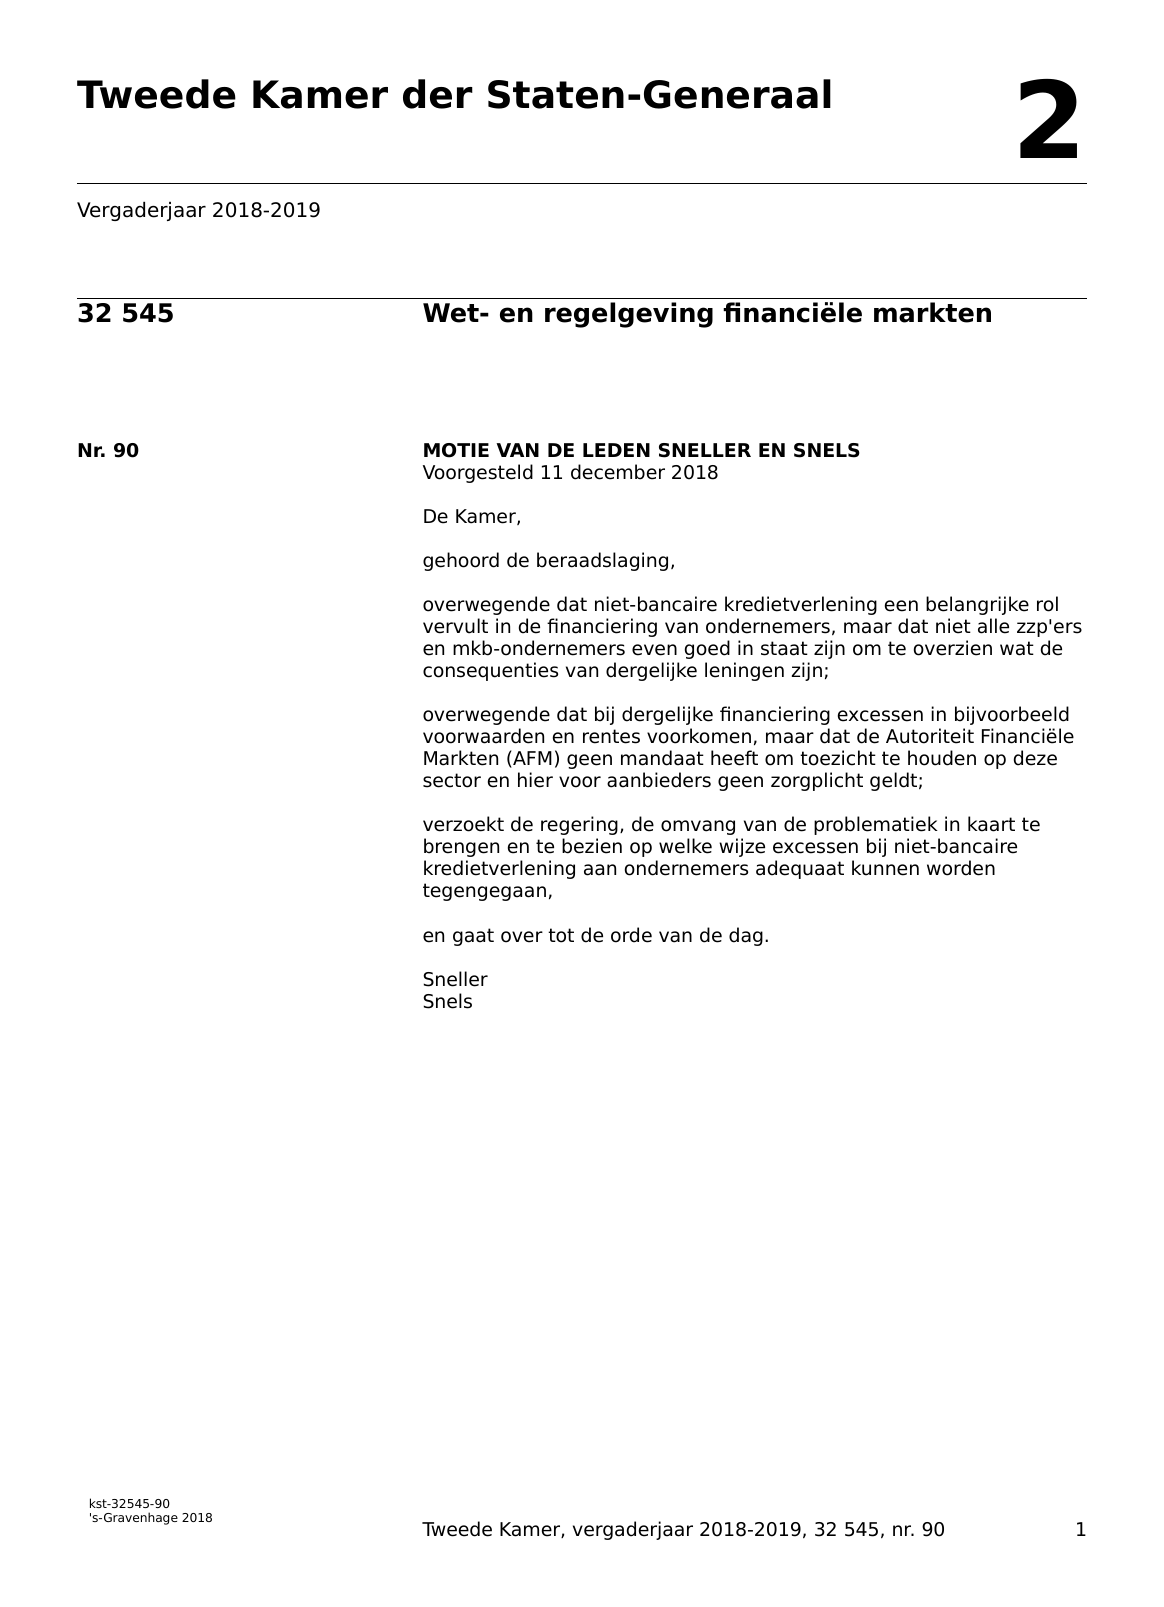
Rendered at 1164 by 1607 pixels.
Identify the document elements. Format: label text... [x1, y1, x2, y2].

text Voorgesteld 11 december 2018 [422, 462, 1087, 484]
text overwegende dat bij dergelijke financiering excessen in bijvoorbeeld voorwaarden en rentes voorkomen, maar dat de Autoriteit Financiële Markten (AFM) geen mandaat heeft om toezicht te houden op deze sector en hier voor aanbieders geen zorgplicht geldt; [422, 704, 1087, 792]
text kst-32545-90 [88, 1497, 323, 1511]
text gehoord de beraadslaging, [422, 550, 1087, 572]
text 's-Gravenhage 2018 [88, 1511, 323, 1525]
subtitle 32 545 Wet- en regelgeving financiële markten [77, 299, 1087, 329]
text verzoekt de regering, de omvang van de problematiek in kaart te brengen en te bezien op welke wijze excessen bij niet-bancaire kredietverlening aan ondernemers adequaat kunnen worden tegengegaan, [422, 814, 1087, 902]
table_cell Vergaderjaar 2018-2019 [77, 184, 1087, 298]
text overwegende dat niet-bancaire kredietverlening een belangrijke rol vervult in de financiering van ondernemers, maar dat niet alle zzp'ers en mkb-ondernemers even goed in staat zijn om te overzien wat de consequenties van dergelijke leningen zijn; [422, 594, 1087, 682]
table_header 2 [886, 59, 1087, 183]
text Snels [422, 991, 1087, 1013]
table_header Tweede Kamer der Staten-Generaal [77, 59, 886, 183]
subtitle Nr. 90 MOTIE VAN DE LEDEN SNELLER EN SNELS [77, 440, 1087, 462]
text Sneller [422, 969, 1087, 991]
text en gaat over tot de orde van de dag. [422, 924, 1087, 946]
text De Kamer, [422, 506, 1087, 528]
